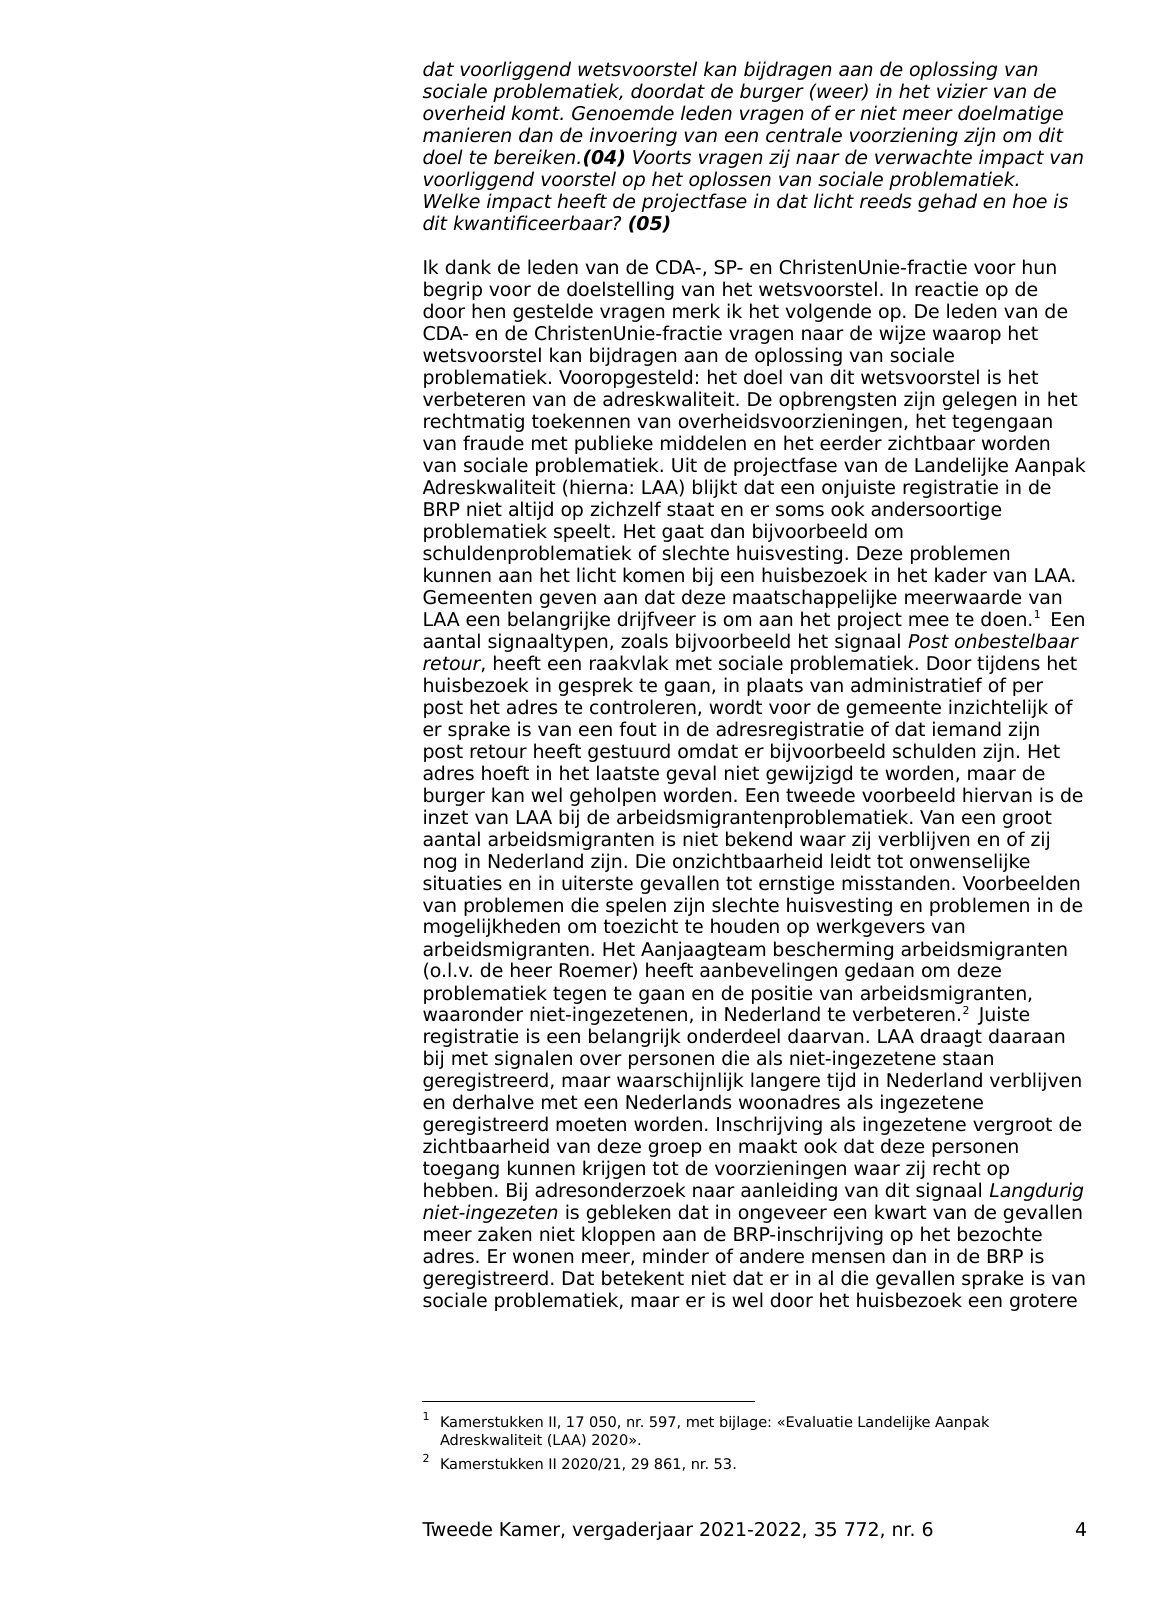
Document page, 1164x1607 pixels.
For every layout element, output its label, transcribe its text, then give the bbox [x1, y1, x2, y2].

text Ik dank de leden van de CDA-, SP- en ChristenUnie-fractie voor hun begrip voor de doelstelling van het wetsvoorstel. In reactie op de door hen gestelde vragen merk ik het volgende op. De leden van de CDA- en de ChristenUnie-fractie vragen naar de wijze waarop het wetsvoorstel kan bijdragen aan de oplossing van sociale problematiek. Vooropgesteld: het doel van dit wetsvoorstel is het verbeteren van de adreskwaliteit. De opbrengsten zijn gelegen in het rechtmatig toekennen van overheidsvoorzieningen, het tegengaan van fraude met publieke middelen en het eerder zichtbaar worden van sociale problematiek. Uit de projectfase van de Landelijke Aanpak Adreskwaliteit (hierna: LAA) blijkt dat een onjuiste registratie in de BRP niet altijd op zichzelf staat en er soms ook andersoortige problematiek speelt. Het gaat dan bijvoorbeeld om schuldenproblematiek of slechte huisvesting. Deze problemen kunnen aan het licht komen bij een huisbezoek in het kader van LAA. Gemeenten geven aan dat deze maatschappelijke meerwaarde van LAA een belangrijke drijfveer is om aan het project mee te doen. Een aantal signaaltypen, zoals bijvoorbeeld het signaal Post onbestelbaar retour, heeft een raakvlak met sociale problematiek. Door tijdens het huisbezoek in gesprek te gaan, in plaats van administratief of per post het adres te controleren, wordt voor de gemeente inzichtelijk of er sprake is van een fout in de adresregistratie of dat iemand zijn post retour heeft gestuurd omdat er bijvoorbeeld schulden zijn. Het adres hoeft in het laatste geval niet gewijzigd te worden, maar de burger kan wel geholpen worden. Een tweede voorbeeld hiervan is de inzet van LAA bij de arbeidsmigrantenproblematiek. Van een groot aantal arbeidsmigranten is niet bekend waar zij verblijven en of zij nog in Nederland zijn. Die onzichtbaarheid leidt tot onwenselijke situaties en in uiterste gevallen tot ernstige misstanden. Voorbeelden van problemen die spelen zijn slechte huisvesting en problemen in de mogelijkheden om toezicht te houden op werkgevers van arbeidsmigranten. Het Aanjaagteam bescherming arbeidsmigranten (o.l.v. de heer Roemer) heeft aanbevelingen gedaan om deze problematiek tegen te gaan en de positie van arbeidsmigranten, waaronder niet-ingezetenen, in Nederland te verbeteren. Juiste registratie is een belangrijk onderdeel daarvan. LAA draagt daaraan bij met signalen over personen die als niet-ingezetene staan geregistreerd, maar waarschijnlijk langere tijd in Nederland verblijven en derhalve met een Nederlands woonadres als ingezetene geregistreerd moeten worden. Inschrijving als ingezetene vergroot de zichtbaarheid van deze groep en maakt ook dat deze personen toegang kunnen krijgen tot de voorzieningen waar zij recht op hebben. Bij adresonderzoek naar aanleiding van dit signaal Langdurig niet-ingezeten is gebleken dat in ongeveer een kwart van de gevallen meer zaken niet kloppen aan de BRP-inschrijving op het bezochte adres. Er wonen meer, minder of andere mensen dan in de BRP is geregistreerd. Dat betekent niet dat er in al die gevallen sprake is van sociale problematiek, maar er is wel door het huisbezoek een grotere [422, 257, 1087, 1312]
text dat voorliggend wetsvoorstel kan bijdragen aan de oplossing van sociale problematiek, doordat de burger (weer) in het vizier van de overheid komt. Genoemde leden vragen of er niet meer doelmatige manieren dan de invoering van een centrale voorziening zijn om dit doel te bereiken.(04) Voorts vragen zij naar de verwachte impact van voorliggend voorstel op het oplossen van sociale problematiek. Welke impact heeft de projectfase in dat licht reeds gehad en hoe is dit kwantificeerbaar? (05) [422, 59, 1087, 235]
text Kamerstukken II 2020/21, 29 861, nr. 53. [422, 1452, 1087, 1474]
text Kamerstukken II, 17 050, nr. 597, met bijlage: «Evaluatie Landelijke Aanpak Adreskwaliteit (LAA) 2020». [422, 1410, 1087, 1449]
